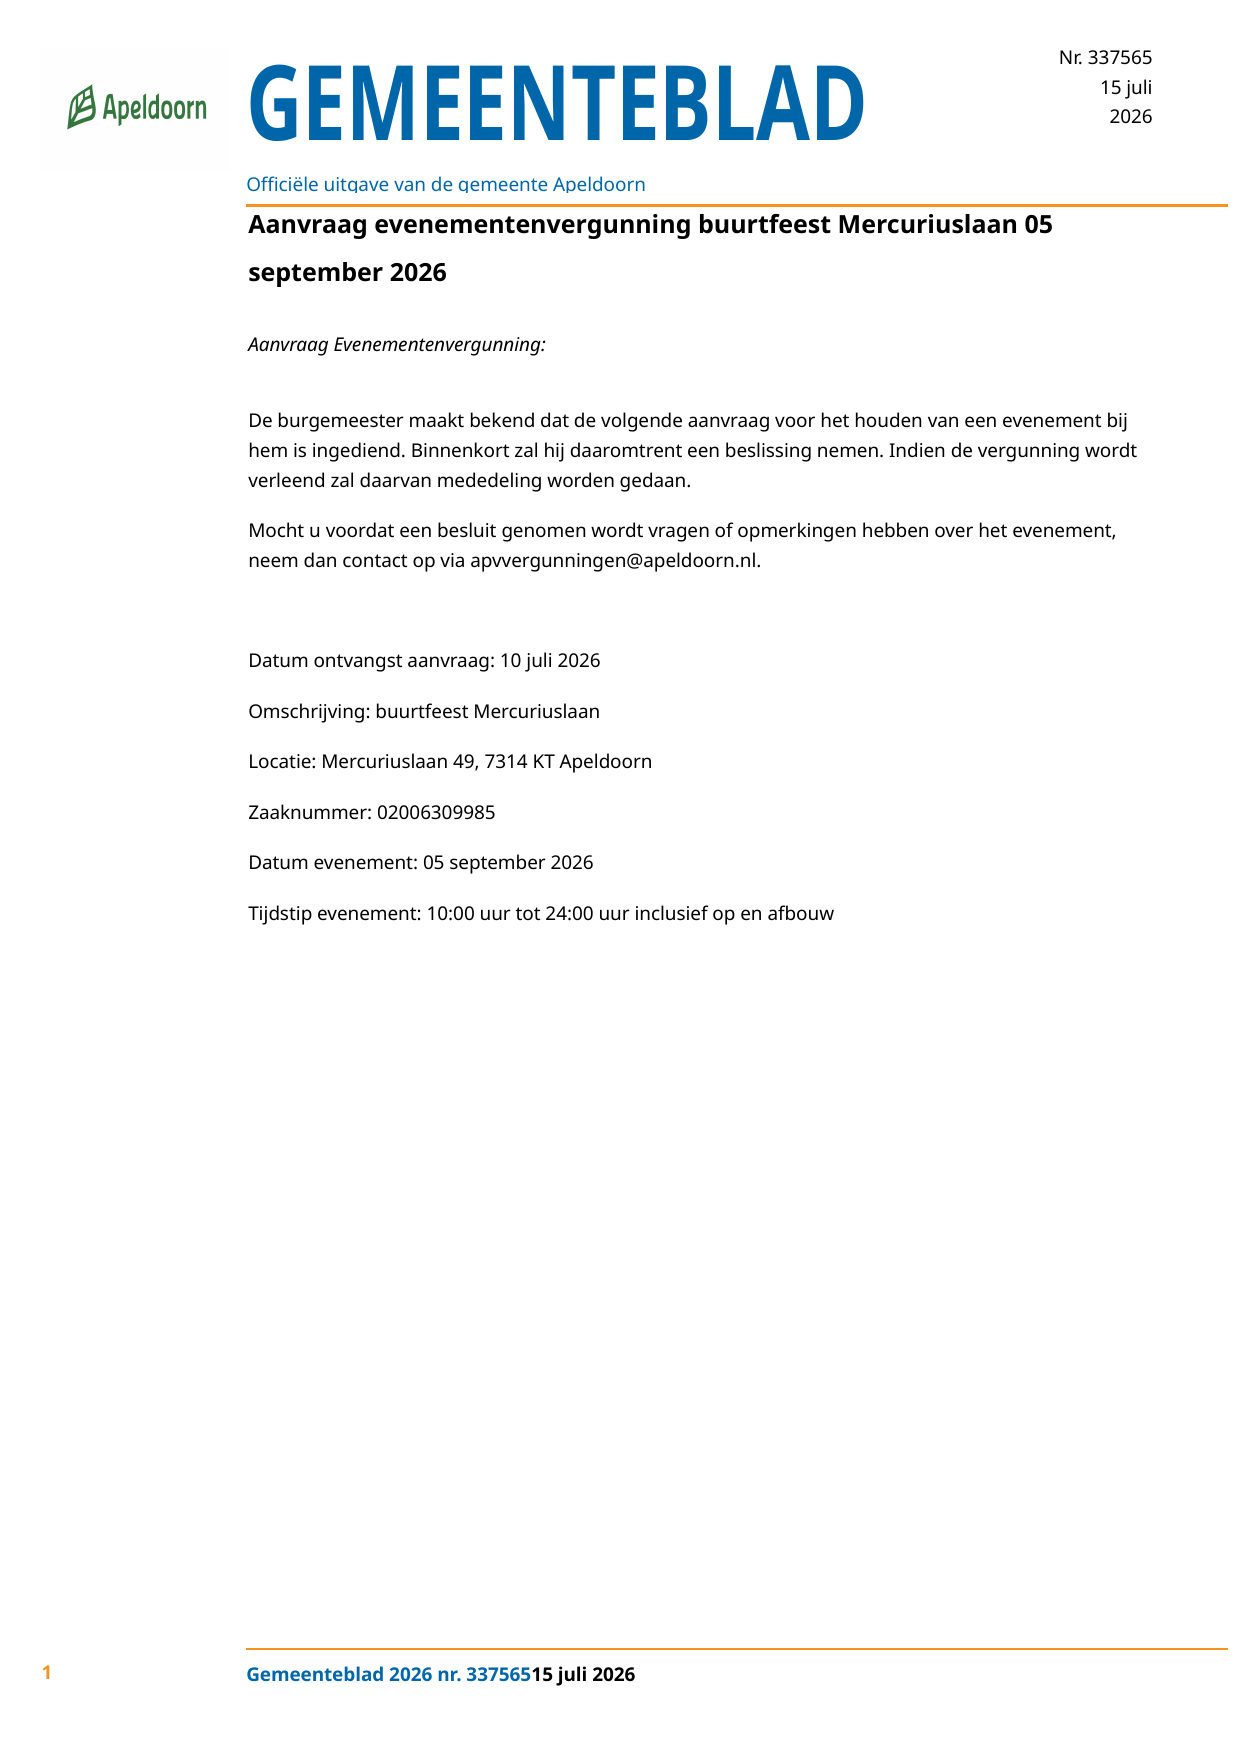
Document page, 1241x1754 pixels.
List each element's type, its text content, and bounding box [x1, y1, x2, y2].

text Zaaknummer: 02006309985 [248, 799, 1152, 824]
text De burgemeester maakt bekend dat de volgende aanvraag voor het houden van een evenement bij hem is ingediend. Binnenkort zal hij daaromtrent een beslissing nemen. Indien de vergunning wordt verleend zal daarvan mededeling worden gedaan. [248, 408, 1152, 492]
text Locatie: Mercuriuslaan 49, 7314 KT Apeldoorn [248, 748, 1152, 774]
text Omschrijving: buurtfeest Mercuriuslaan [248, 698, 1152, 724]
text Datum evenement: 05 september 2026 [248, 849, 1152, 875]
text Tijdstip evenement: 10:00 uur tot 24:00 uur inclusief op en afbouw [248, 900, 1152, 925]
text Aanvraag evenementenvergunning buurtfeest Mercuriuslaan 05 september 2026 [248, 207, 1152, 288]
text Mocht u voordat een besluit genomen wordt vragen of opmerkingen hebben over het evenement, neem dan contact op via apvvergunningen@apeldoorn.nl. [248, 517, 1152, 572]
picture [41, 47, 231, 172]
text Aanvraag Evenementenvergunning: [248, 331, 1152, 357]
text Datum ontvangst aanvraag: 10 juli 2026 [248, 648, 1152, 673]
